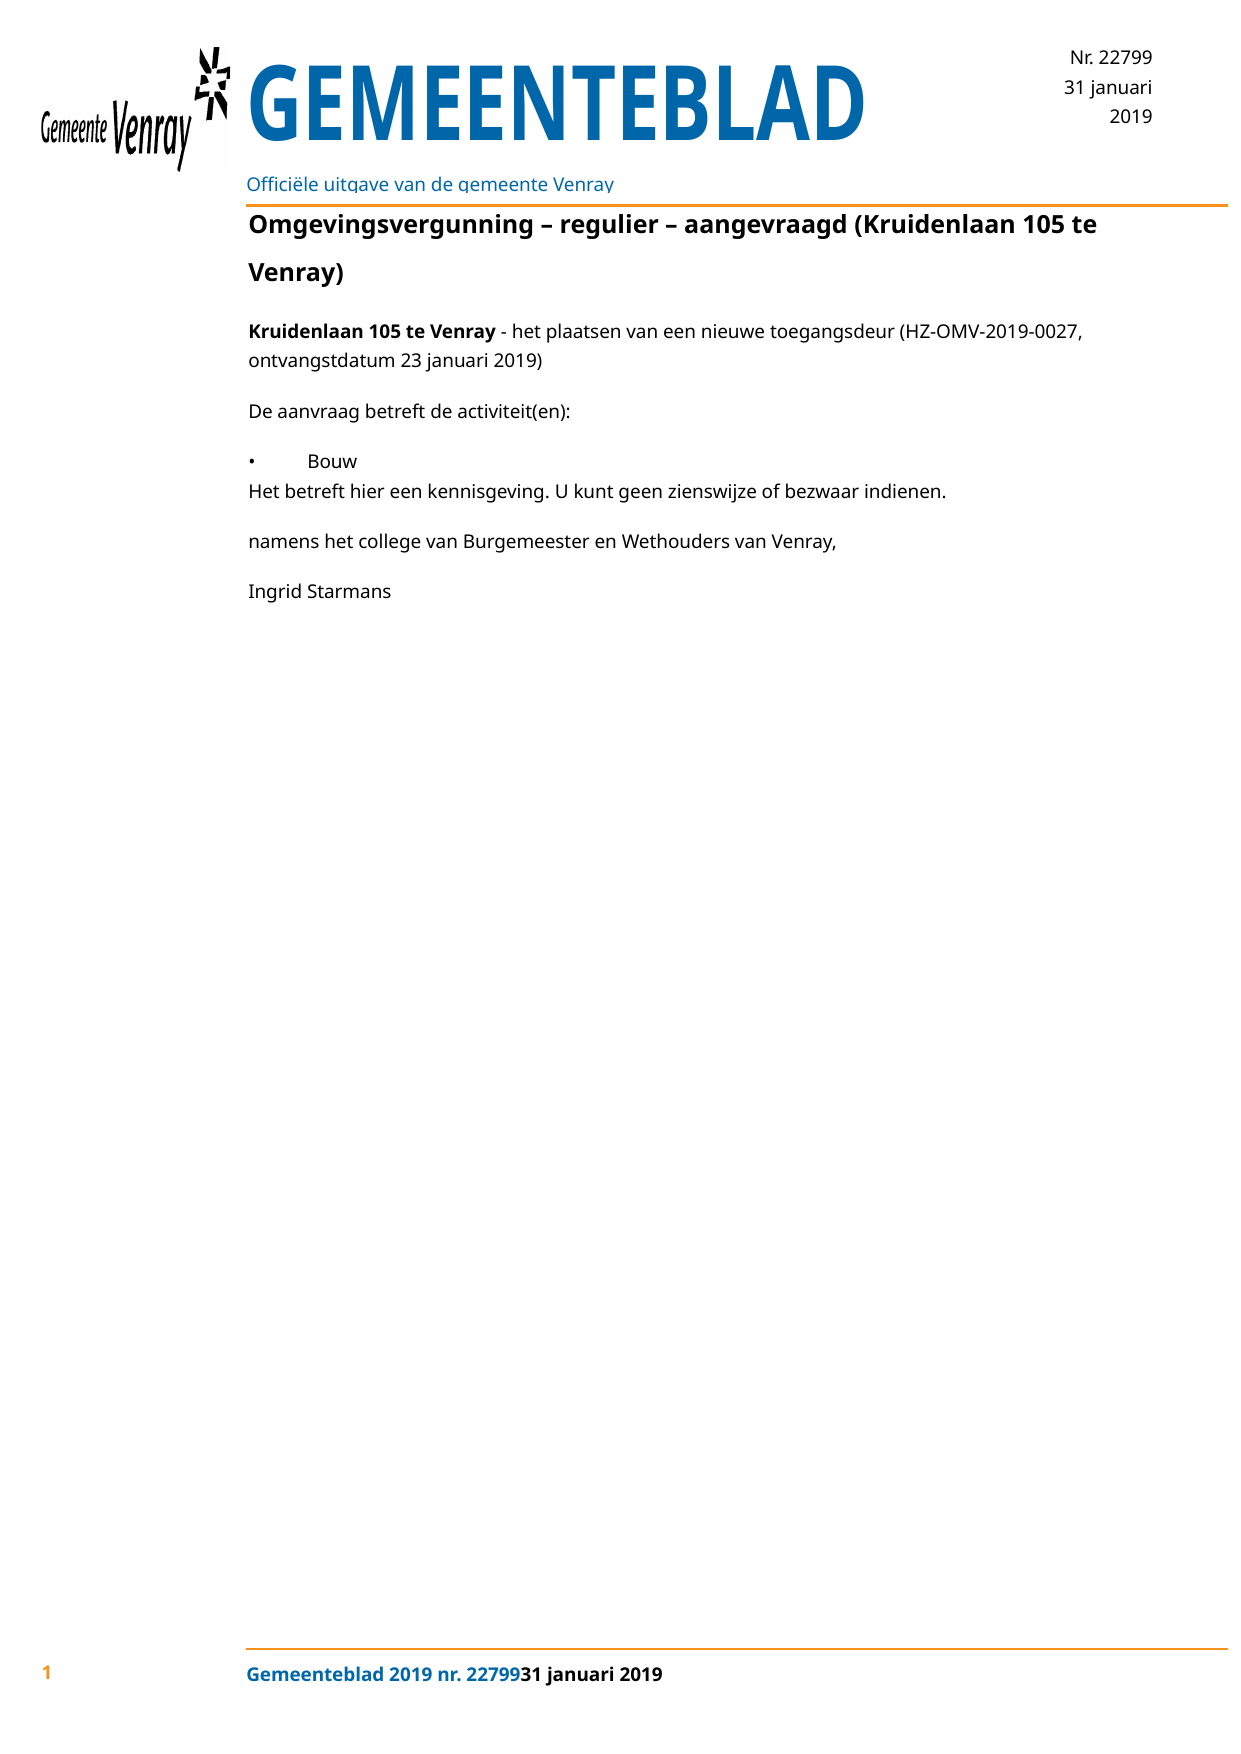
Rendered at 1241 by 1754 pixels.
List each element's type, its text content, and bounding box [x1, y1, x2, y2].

text Ingrid Starmans [248, 579, 1152, 604]
text Kruidenlaan 105 te Venray - het plaatsen van een nieuwe toegangsdeur (HZ-OMV-2019-0027, ontvangstdatum 23 januari 2019) [248, 318, 1152, 373]
text namens het college van Burgemeester en Wethouders van Venray, [248, 528, 1152, 554]
text Het betreft hier een kennisgeving. U kunt geen zienswijze of bezwaar indienen. [248, 478, 1152, 504]
list Bouw [248, 448, 1152, 474]
text Omgevingsvergunning – regulier – aangevraagd (Kruidenlaan 105 te Venray) [248, 207, 1152, 288]
picture [41, 47, 231, 172]
text De aanvraag betreft de activiteit(en): [248, 398, 1152, 424]
